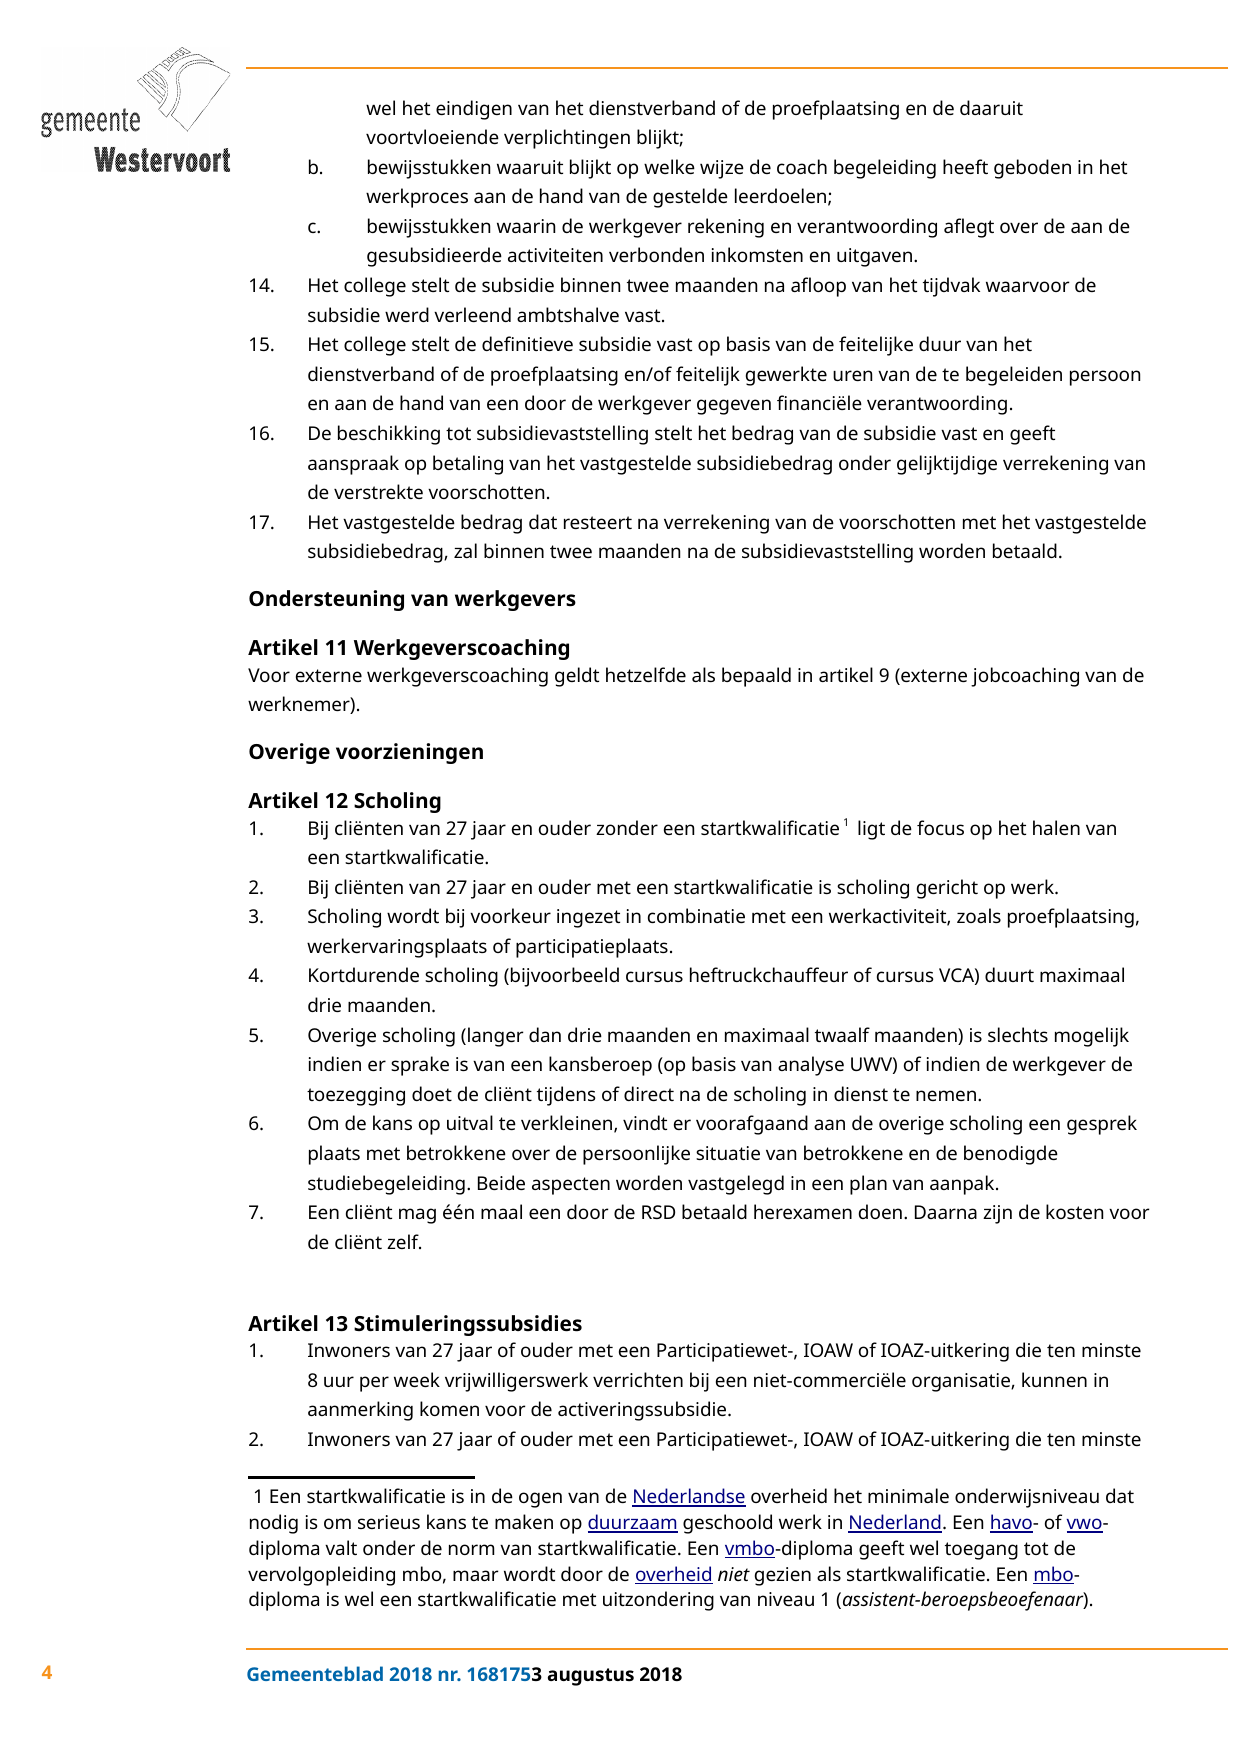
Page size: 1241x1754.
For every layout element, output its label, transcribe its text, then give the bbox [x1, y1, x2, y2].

list bewijsstukken waaruit blijkt op welke wijze de coach begeleiding heeft geboden in het werkproces aan de hand van de gestelde leerdoelen; [307, 154, 1152, 209]
list Bij cliënten van 27 jaar en ouder met een startkwalificatie is scholing gericht op werk. [248, 874, 1152, 900]
list Scholing wordt bij voorkeur ingezet in combinatie met een werkactiviteit, zoals proefplaatsing, werkervaringsplaats of participatieplaats. [248, 903, 1152, 959]
list Het college stelt de subsidie binnen twee maanden na afloop van het tijdvak waarvoor de subsidie werd verleend ambtshalve vast. [248, 272, 1152, 328]
text Artikel 11 Werkgeverscoaching [248, 633, 1152, 662]
text Artikel 12 Scholing [248, 786, 1152, 815]
text Ondersteuning van werkgevers [248, 584, 1152, 613]
list De beschikking tot subsidievaststelling stelt het bedrag van de subsidie vast en geeft aanspraak op betaling van het vastgestelde subsidiebedrag onder gelijktijdige verrekening van de verstrekte voorschotten. [248, 420, 1152, 505]
list Een cliënt mag één maal een door de RSD betaald herexamen doen. Daarna zijn de kosten voor de cliënt zelf. [248, 1199, 1152, 1255]
list Een startkwalificatie is in de ogen van de Nederlandse overheid het minimale onderwijsniveau dat nodig is om serieus kans te maken op duurzaam geschoold werk in Nederland. Een havo- of vwo-diploma valt onder de norm van startkwalificatie. Een vmbo-diploma geeft wel toegang tot de vervolgopleiding mbo, maar wordt door de overheid niet gezien als startkwalificatie. Een mbo-diploma is wel een startkwalificatie met uitzondering van niveau 1 (assistent-beroepsbeoefenaar). [248, 1483, 1152, 1612]
list Het vastgestelde bedrag dat resteert na verrekening van de voorschotten met het vastgestelde subsidiebedrag, zal binnen twee maanden na de subsidievaststelling worden betaald. [248, 509, 1152, 564]
text Artikel 13 Stimuleringssubsidies [248, 1309, 1152, 1337]
list Overige scholing (langer dan drie maanden en maximaal twaalf maanden) is slechts mogelijk indien er sprake is van een kansberoep (op basis van analyse UWV) of indien de werkgever de toezegging doet de cliënt tijdens of direct na de scholing in dienst te nemen. [248, 1022, 1152, 1107]
list wel het eindigen van het dienstverband of de proefplaatsing en de daaruit voortvloeiende verplichtingen blijkt; [307, 95, 1152, 150]
list Inwoners van 27 jaar of ouder met een Participatiewet-, IOAW of IOAZ-uitkering die ten minste 8 uur per week vrijwilligerswerk verrichten bij een niet-commerciële organisatie, kunnen in aanmerking komen voor de activeringssubsidie. [248, 1337, 1152, 1422]
list Om de kans op uitval te verkleinen, vindt er voorafgaand aan de overige scholing een gesprek plaats met betrokkene over de persoonlijke situatie van betrokkene en de benodigde studiebegeleiding. Beide aspecten worden vastgelegd in een plan van aanpak. [248, 1111, 1152, 1196]
picture [41, 47, 231, 172]
list bewijsstukken waarin de werkgever rekening en verantwoording aflegt over de aan de gesubsidieerde activiteiten verbonden inkomsten en uitgaven. [307, 213, 1152, 268]
text Overige voorzieningen [248, 737, 1152, 766]
list Inwoners van 27 jaar of ouder met een Participatiewet-, IOAW of IOAZ-uitkering die ten minste [248, 1426, 1152, 1452]
list Bij cliënten van 27 jaar en ouder zonder een startkwalificatie ligt de focus op het halen van een startkwalificatie. [248, 815, 1152, 870]
text Voor externe werkgeverscoaching geldt hetzelfde als bepaald in artikel 9 (externe jobcoaching van de werknemer). [248, 662, 1152, 717]
list Het college stelt de definitieve subsidie vast op basis van de feitelijke duur van het dienstverband of de proefplaatsing en/of feitelijk gewerkte uren van de te begeleiden persoon en aan de hand van een door de werkgever gegeven financiële verantwoording. [248, 331, 1152, 416]
list Kortdurende scholing (bijvoorbeeld cursus heftruckchauffeur of cursus VCA) duurt maximaal drie maanden. [248, 963, 1152, 1018]
